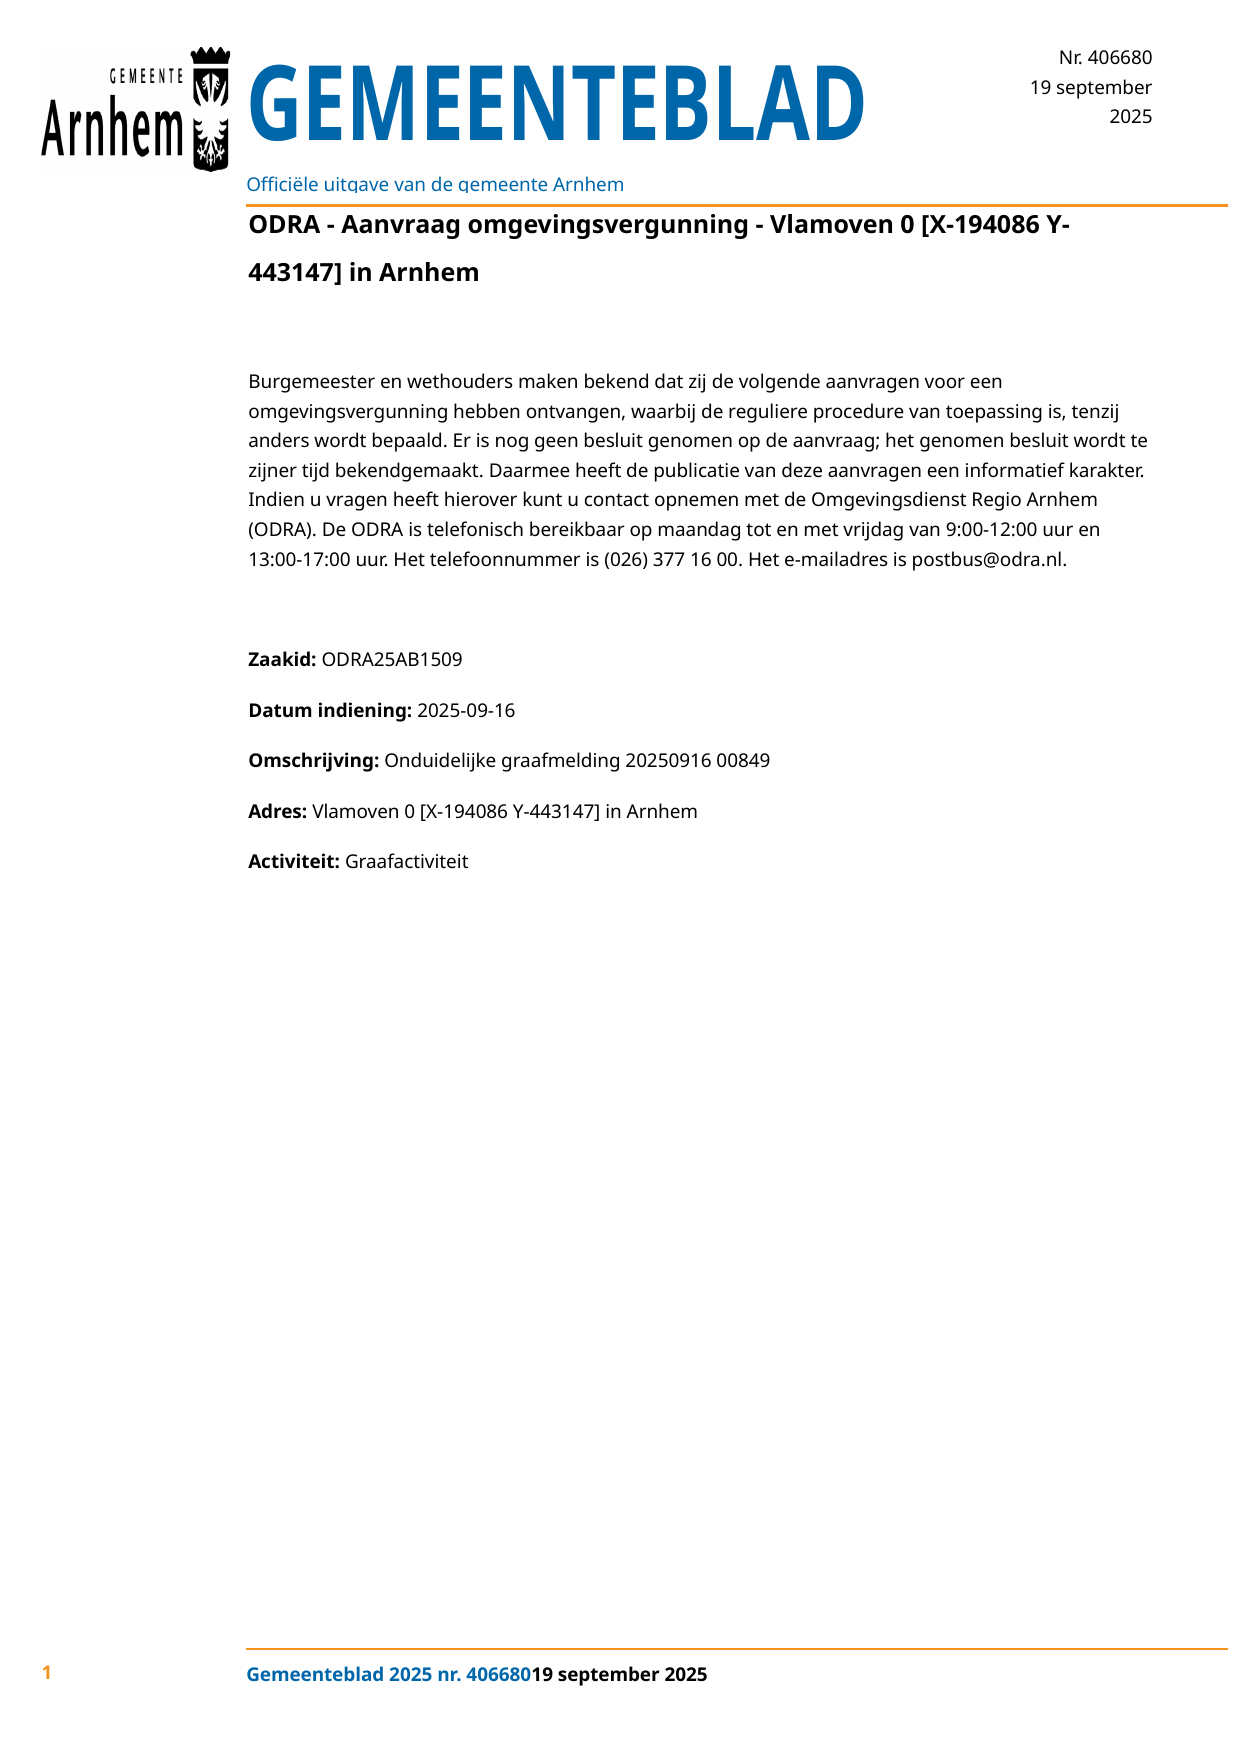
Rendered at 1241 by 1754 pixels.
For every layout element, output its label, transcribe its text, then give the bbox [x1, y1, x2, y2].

text Adres: Vlamoven 0 [X-194086 Y-443147] in Arnhem [248, 798, 1152, 824]
text Omschrijving: Onduidelijke graafmelding 20250916 00849 [248, 747, 1152, 773]
text Activiteit: Graafactiviteit [248, 848, 1152, 874]
picture [41, 47, 231, 172]
text Zaakid: ODRA25AB1509 [248, 647, 1152, 672]
text Burgemeester en wethouders maken bekend dat zij de volgende aanvragen voor een omgevingsvergunning hebben ontvangen, waarbij de reguliere procedure van toepassing is, tenzij anders wordt bepaald. Er is nog geen besluit genomen op de aanvraag; het genomen besluit wordt te zijner tijd bekendgemaakt. Daarmee heeft de publicatie van deze aanvragen een informatief karakter. Indien u vragen heeft hierover kunt u contact opnemen met de Omgevingsdienst Regio Arnhem (ODRA). De ODRA is telefonisch bereikbaar op maandag tot en met vrijdag van 9:00-12:00 uur en 13:00-17:00 uur. Het telefoonnummer is (026) 377 16 00. Het e-mailadres is postbus@odra.nl. [248, 368, 1152, 572]
text Datum indiening: 2025-09-16 [248, 697, 1152, 723]
text ODRA - Aanvraag omgevingsvergunning - Vlamoven 0 [X-194086 Y-443147] in Arnhem [248, 207, 1152, 288]
